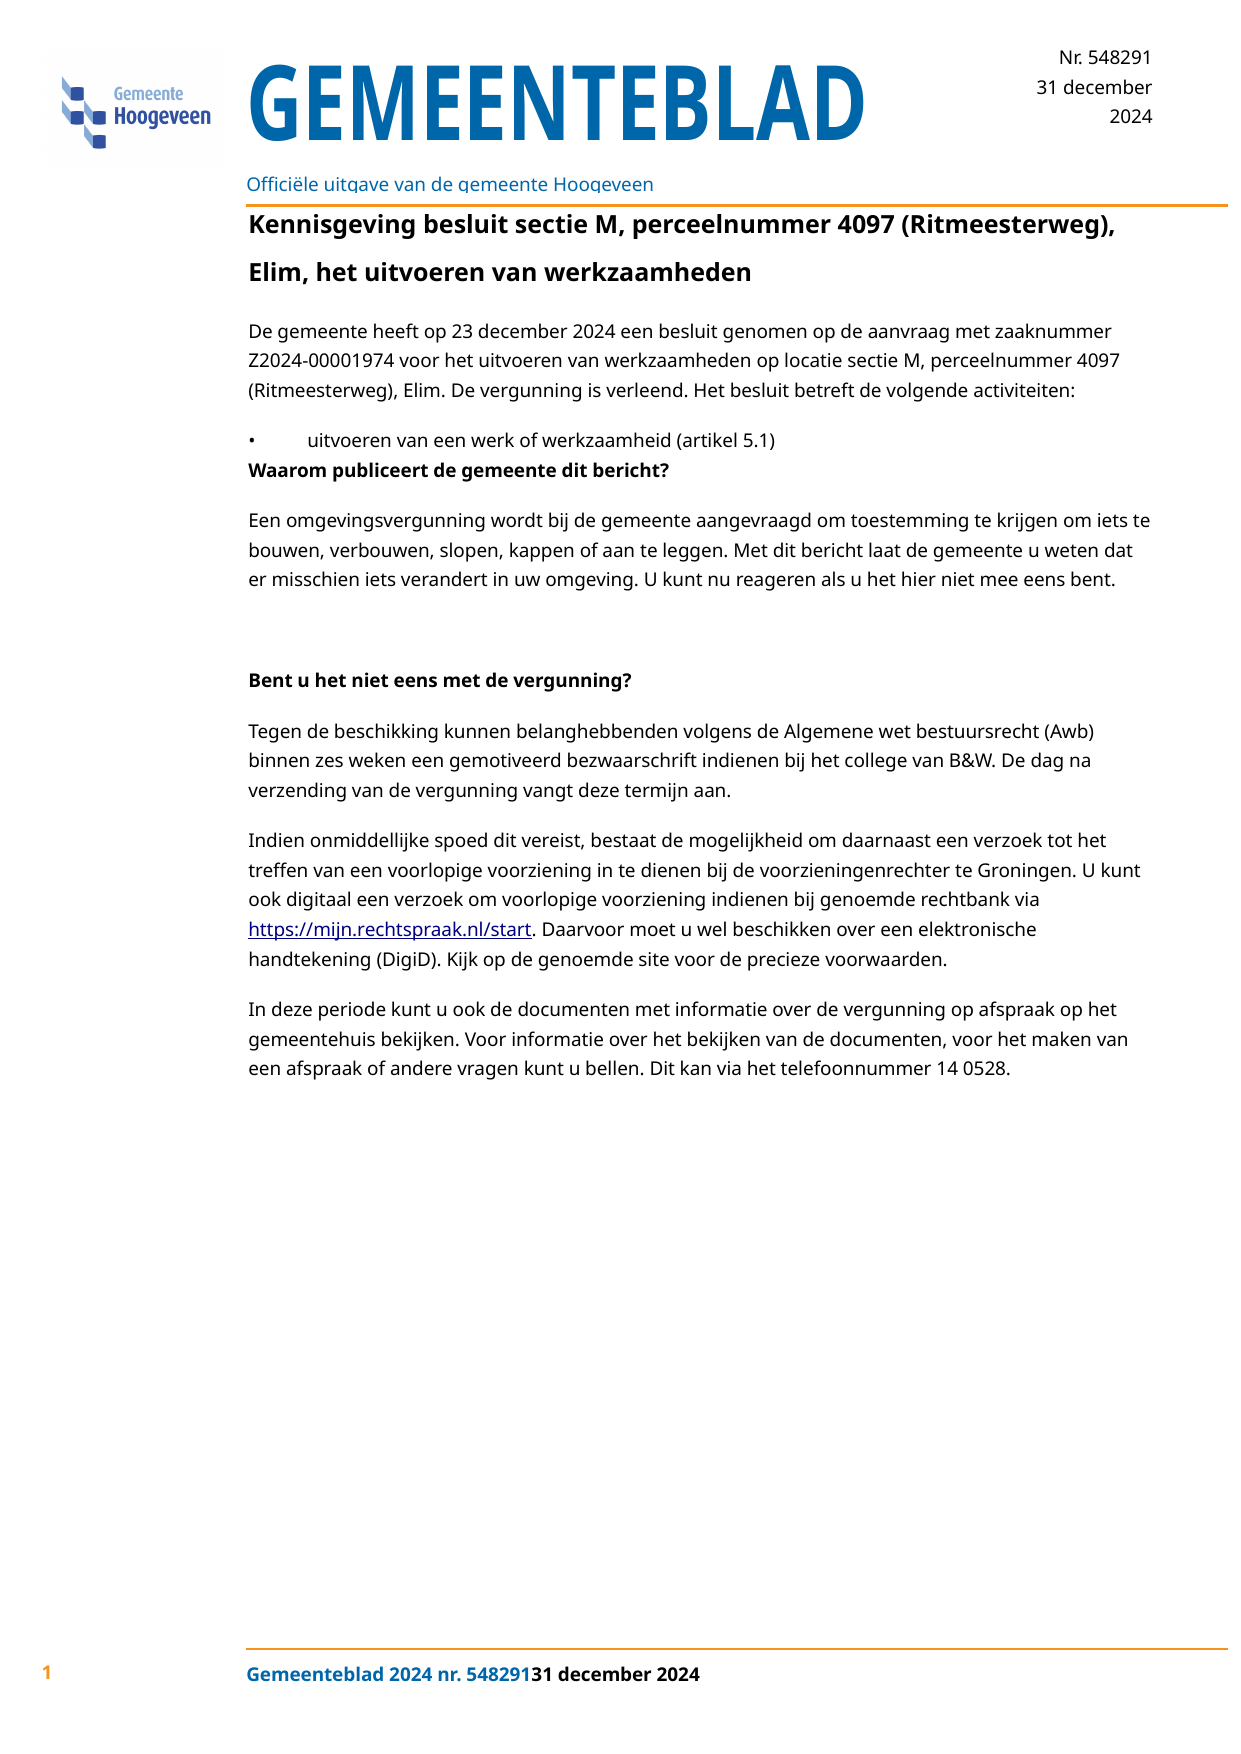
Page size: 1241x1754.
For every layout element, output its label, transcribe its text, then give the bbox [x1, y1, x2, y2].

list uitvoeren van een werk of werkzaamheid (artikel 5.1) [248, 427, 1152, 453]
text Bent u het niet eens met de vergunning? [248, 667, 1152, 693]
text Kennisgeving besluit sectie M, perceelnummer 4097 (Ritmeesterweg), Elim, het uitvoeren van werkzaamheden [248, 207, 1152, 288]
text Een omgevingsvergunning wordt bij de gemeente aangevraagd om toestemming te krijgen om iets te bouwen, verbouwen, slopen, kappen of aan te leggen. Met dit bericht laat de gemeente u weten dat er misschien iets verandert in uw omgeving. U kunt nu reageren als u het hier niet mee eens bent. [248, 507, 1152, 592]
picture [41, 47, 231, 172]
text Tegen de beschikking kunnen belanghebbenden volgens de Algemene wet bestuursrecht (Awb) binnen zes weken een gemotiveerd bezwaarschrift indienen bij het college van B&W. De dag na verzending van de vergunning vangt deze termijn aan. [248, 718, 1152, 803]
text Waarom publiceert de gemeente dit bericht? [248, 457, 1152, 483]
text In deze periode kunt u ook de documenten met informatie over de vergunning op afspraak op het gemeentehuis bekijken. Voor informatie over het bekijken van de documenten, voor het maken van een afspraak of andere vragen kunt u bellen. Dit kan via het telefoonnummer 14 0528. [248, 996, 1152, 1081]
text Indien onmiddellijke spoed dit vereist, bestaat de mogelijkheid om daarnaast een verzoek tot het treffen van een voorlopige voorziening in te dienen bij de voorzieningenrechter te Groningen. U kunt ook digitaal een verzoek om voorlopige voorziening indienen bij genoemde rechtbank via https://mijn.rechtspraak.nl/start. Daarvoor moet u wel beschikken over een elektronische handtekening (DigiD). Kijk op de genoemde site voor de precieze voorwaarden. [248, 827, 1152, 972]
text De gemeente heeft op 23 december 2024 een besluit genomen op de aanvraag met zaaknummer Z2024-00001974 voor het uitvoeren van werkzaamheden op locatie sectie M, perceelnummer 4097 (Ritmeesterweg), Elim. De vergunning is verleend. Het besluit betreft de volgende activiteiten: [248, 318, 1152, 403]
